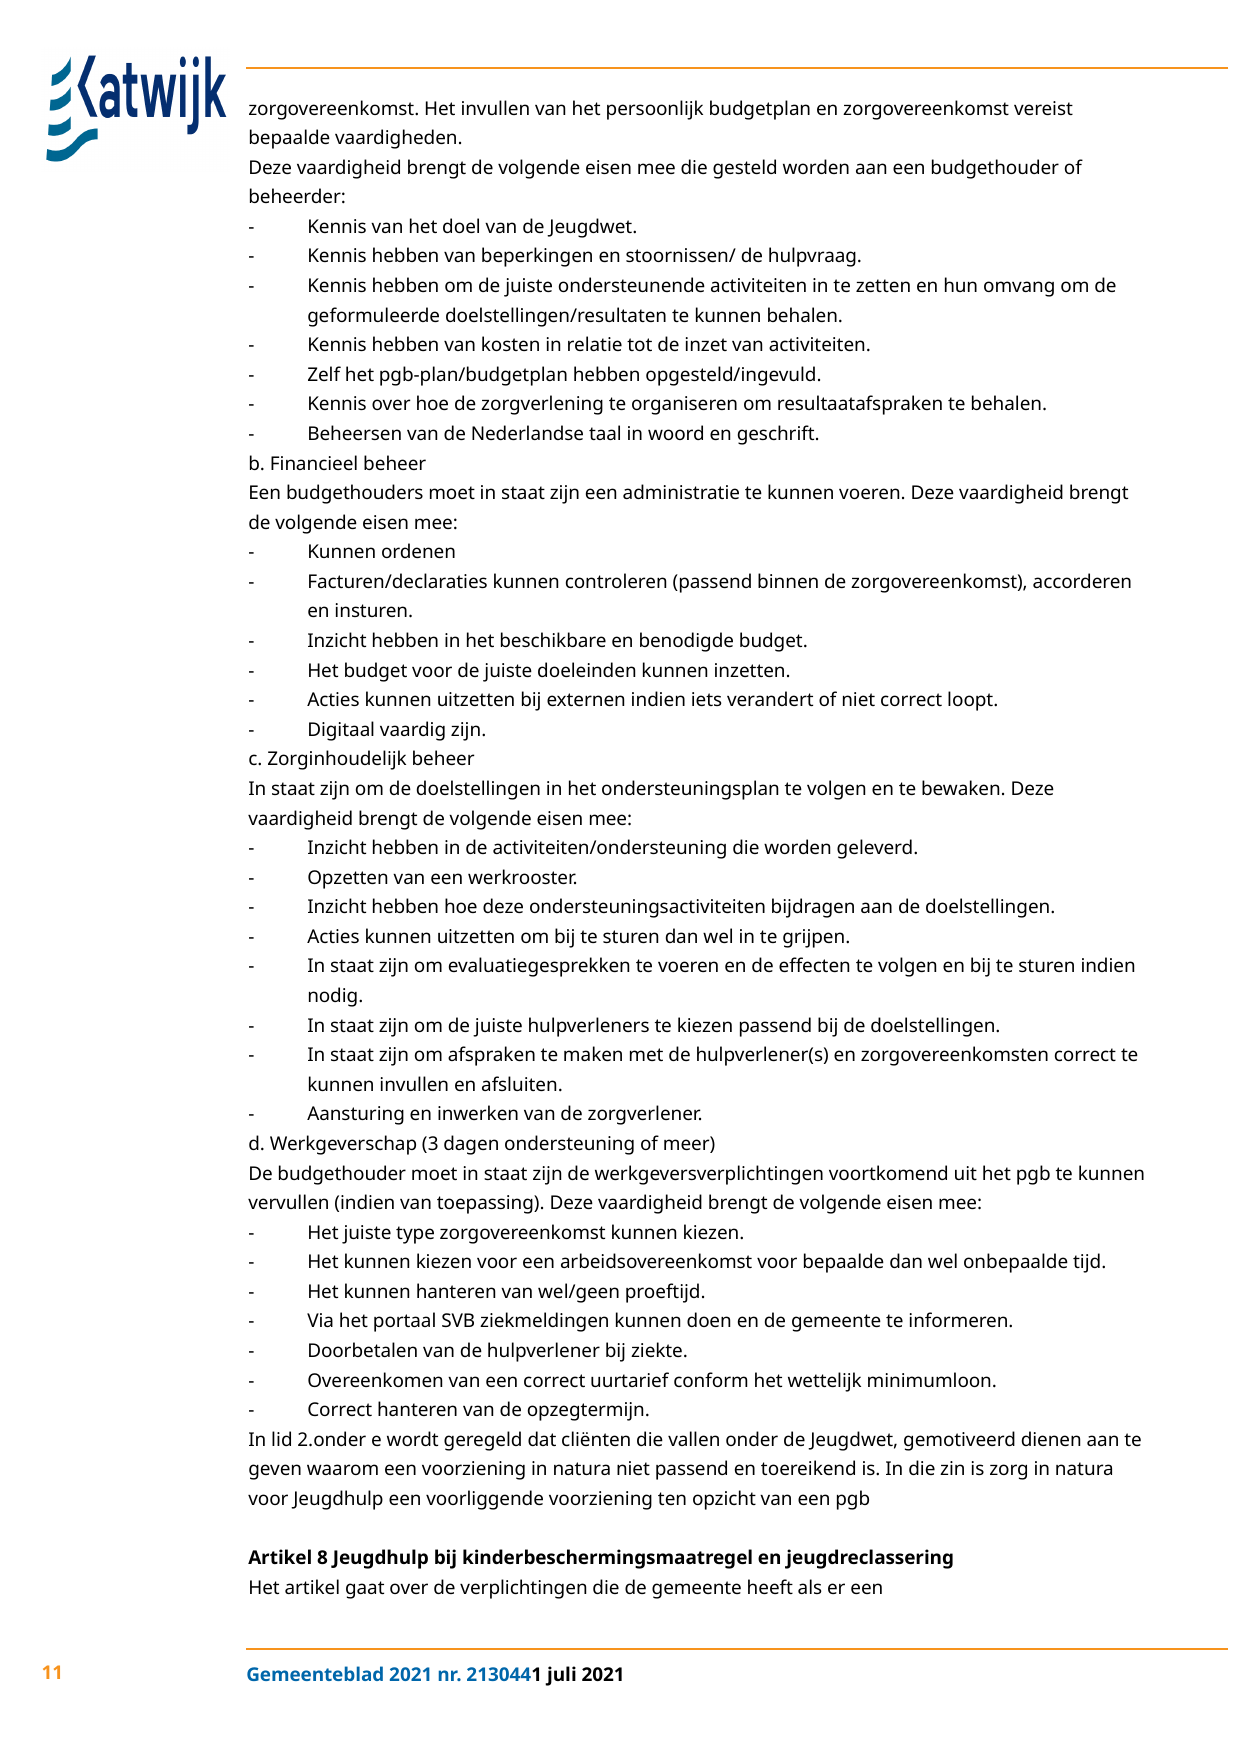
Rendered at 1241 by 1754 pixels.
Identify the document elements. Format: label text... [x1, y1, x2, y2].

list Opzetten van een werkrooster. [248, 864, 1152, 890]
list In staat zijn om evaluatiegesprekken te voeren en de effecten te volgen en bij te sturen indien nodig. [248, 953, 1152, 1008]
list Het kunnen hanteren van wel/geen proeftijd. [248, 1278, 1152, 1304]
text In lid 2.onder e wordt geregeld dat cliënten die vallen onder de Jeugdwet, gemotiveerd dienen aan te geven waarom een voorziening in natura niet passend en toereikend is. In die zin is zorg in natura voor Jeugdhulp een voorliggende voorziening ten opzicht van een pgb [248, 1426, 1152, 1511]
text De budgethouder moet in staat zijn de werkgeversverplichtingen voortkomend uit het pgb te kunnen vervullen (indien van toepassing). Deze vaardigheid brengt de volgende eisen mee: [248, 1160, 1152, 1215]
list Zelf het pgb-plan/budgetplan hebben opgesteld/ingevuld. [248, 361, 1152, 387]
list Kunnen ordenen [248, 538, 1152, 564]
list Digitaal vaardig zijn. [248, 716, 1152, 742]
list Kennis over hoe de zorgverlening te organiseren om resultaatafspraken te behalen. [248, 391, 1152, 416]
list Correct hanteren van de opzegtermijn. [248, 1396, 1152, 1422]
list Overeenkomen van een correct uurtarief conform het wettelijk minimumloon. [248, 1367, 1152, 1393]
list Inzicht hebben hoe deze ondersteuningsactiviteiten bijdragen aan de doelstellingen. [248, 893, 1152, 919]
text In staat zijn om de doelstellingen in het ondersteuningsplan te volgen en te bewaken. Deze vaardigheid brengt de volgende eisen mee: [248, 775, 1152, 831]
text d. Werkgeverschap (3 dagen ondersteuning of meer) [248, 1130, 1152, 1156]
list In staat zijn om de juiste hulpverleners te kiezen passend bij de doelstellingen. [248, 1012, 1152, 1038]
list Kennis hebben van kosten in relatie tot de inzet van activiteiten. [248, 331, 1152, 357]
list Het juiste type zorgovereenkomst kunnen kiezen. [248, 1219, 1152, 1245]
list Kennis van het doel van de Jeugdwet. [248, 213, 1152, 239]
list Doorbetalen van de hulpverlener bij ziekte. [248, 1337, 1152, 1363]
text b. Financieel beheer [248, 450, 1152, 476]
list Facturen/declaraties kunnen controleren (passend binnen de zorgovereenkomst), accorderen en insturen. [248, 568, 1152, 623]
text Het artikel gaat over de verplichtingen die de gemeente heeft als er een [248, 1574, 1152, 1600]
list In staat zijn om afspraken te maken met de hulpverlener(s) en zorgovereenkomsten correct te kunnen invullen en afsluiten. [248, 1041, 1152, 1097]
list Het budget voor de juiste doeleinden kunnen inzetten. [248, 657, 1152, 683]
list Via het portaal SVB ziekmeldingen kunnen doen en de gemeente te informeren. [248, 1308, 1152, 1333]
list Inzicht hebben in de activiteiten/ondersteuning die worden geleverd. [248, 834, 1152, 860]
text Artikel 8 Jeugdhulp bij kinderbeschermingsmaatregel en jeugdreclassering [248, 1544, 1152, 1570]
list Beheersen van de Nederlandse taal in woord en geschrift. [248, 420, 1152, 446]
list Acties kunnen uitzetten bij externen indien iets verandert of niet correct loopt. [248, 686, 1152, 712]
list Acties kunnen uitzetten om bij te sturen dan wel in te grijpen. [248, 923, 1152, 949]
picture [41, 47, 231, 172]
list Het kunnen kiezen voor een arbeidsovereenkomst voor bepaalde dan wel onbepaalde tijd. [248, 1248, 1152, 1274]
list Kennis hebben om de juiste ondersteunende activiteiten in te zetten en hun omvang om de geformuleerde doelstellingen/resultaten te kunnen behalen. [248, 272, 1152, 328]
text Een budgethouders moet in staat zijn een administratie te kunnen voeren. Deze vaardigheid brengt de volgende eisen mee: [248, 479, 1152, 535]
text c. Zorginhoudelijk beheer [248, 746, 1152, 771]
text zorgovereenkomst. Het invullen van het persoonlijk budgetplan en zorgovereenkomst vereist bepaalde vaardigheden. [248, 95, 1152, 150]
list Inzicht hebben in het beschikbare en benodigde budget. [248, 627, 1152, 653]
list Aansturing en inwerken van de zorgverlener. [248, 1101, 1152, 1126]
text Deze vaardigheid brengt de volgende eisen mee die gesteld worden aan een budgethouder of beheerder: [248, 154, 1152, 209]
list Kennis hebben van beperkingen en stoornissen/ de hulpvraag. [248, 243, 1152, 268]
